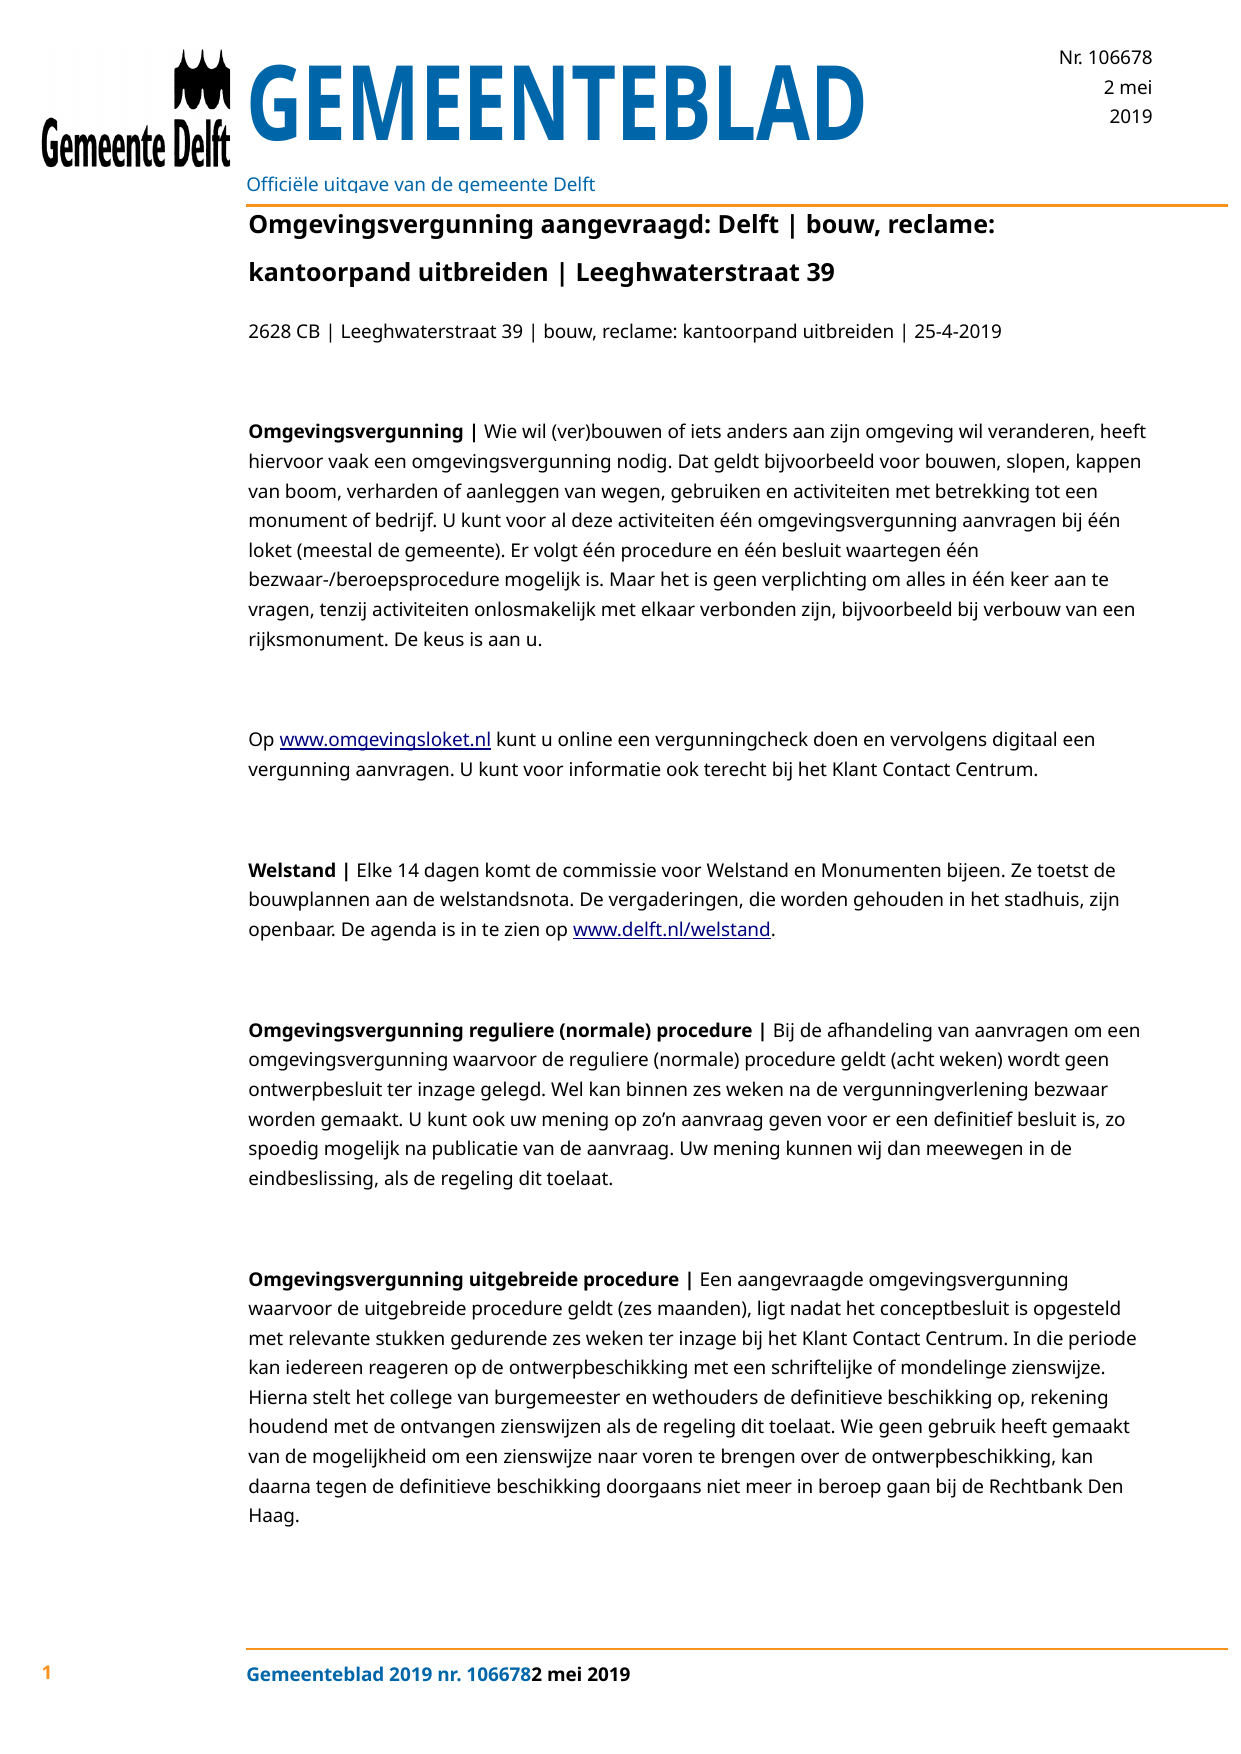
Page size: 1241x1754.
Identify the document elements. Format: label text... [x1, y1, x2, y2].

picture [41, 47, 231, 172]
text 2628 CB | Leeghwaterstraat 39 | bouw, reclame: kantoorpand uitbreiden | 25-4-2019 [248, 318, 1152, 344]
text Omgevingsvergunning reguliere (normale) procedure | Bij de afhandeling van aanvragen om een omgevingsvergunning waarvoor de reguliere (normale) procedure geldt (acht weken) wordt geen ontwerpbesluit ter inzage gelegd. Wel kan binnen zes weken na de vergunningverlening bezwaar worden gemaakt. U kunt ook uw mening op zo’n aanvraag geven voor er een definitief besluit is, zo spoedig mogelijk na publicatie van de aanvraag. Uw mening kunnen wij dan meewegen in de eindbeslissing, als de regeling dit toelaat. [248, 1017, 1152, 1191]
text Op www.omgevingsloket.nl kunt u online een vergunningcheck doen en vervolgens digitaal een vergunning aanvragen. U kunt voor informatie ook terecht bij het Klant Contact Centrum. [248, 727, 1152, 782]
text Omgevingsvergunning | Wie wil (ver)bouwen of iets anders aan zijn omgeving wil veranderen, heeft hiervoor vaak een omgevingsvergunning nodig. Dat geldt bijvoorbeeld voor bouwen, slopen, kappen van boom, verharden of aanleggen van wegen, gebruiken en activiteiten met betrekking tot een monument of bedrijf. U kunt voor al deze activiteiten één omgevingsvergunning aanvragen bij één loket (meestal de gemeente). Er volgt één procedure en één besluit waartegen één bezwaar-/beroepsprocedure mogelijk is. Maar het is geen verplichting om alles in één keer aan te vragen, tenzij activiteiten onlosmakelijk met elkaar verbonden zijn, bijvoorbeeld bij verbouw van een rijksmonument. De keus is aan u. [248, 419, 1152, 652]
text Welstand | Elke 14 dagen komt de commissie voor Welstand en Monumenten bijeen. Ze toetst de bouwplannen aan de welstandsnota. De vergaderingen, die worden gehouden in het stadhuis, zijn openbaar. De agenda is in te zien op www.delft.nl/welstand. [248, 857, 1152, 942]
text Omgevingsvergunning uitgebreide procedure | Een aangevraagde omgevingsvergunning waarvoor de uitgebreide procedure geldt (zes maanden), ligt nadat het conceptbesluit is opgesteld met relevante stukken gedurende zes weken ter inzage bij het Klant Contact Centrum. In die periode kan iedereen reageren op de ontwerpbeschikking met een schriftelijke of mondelinge zienswijze. Hierna stelt het college van burgemeester en wethouders de definitieve beschikking op, rekening houdend met de ontvangen zienswijzen als de regeling dit toelaat. Wie geen gebruik heeft gemaakt van de mogelijkheid om een zienswijze naar voren te brengen over de ontwerpbeschikking, kan daarna tegen de definitieve beschikking doorgaans niet meer in beroep gaan bij de Rechtbank Den Haag. [248, 1266, 1152, 1528]
text Omgevingsvergunning aangevraagd: Delft | bouw, reclame: kantoorpand uitbreiden | Leeghwaterstraat 39 [248, 207, 1152, 288]
